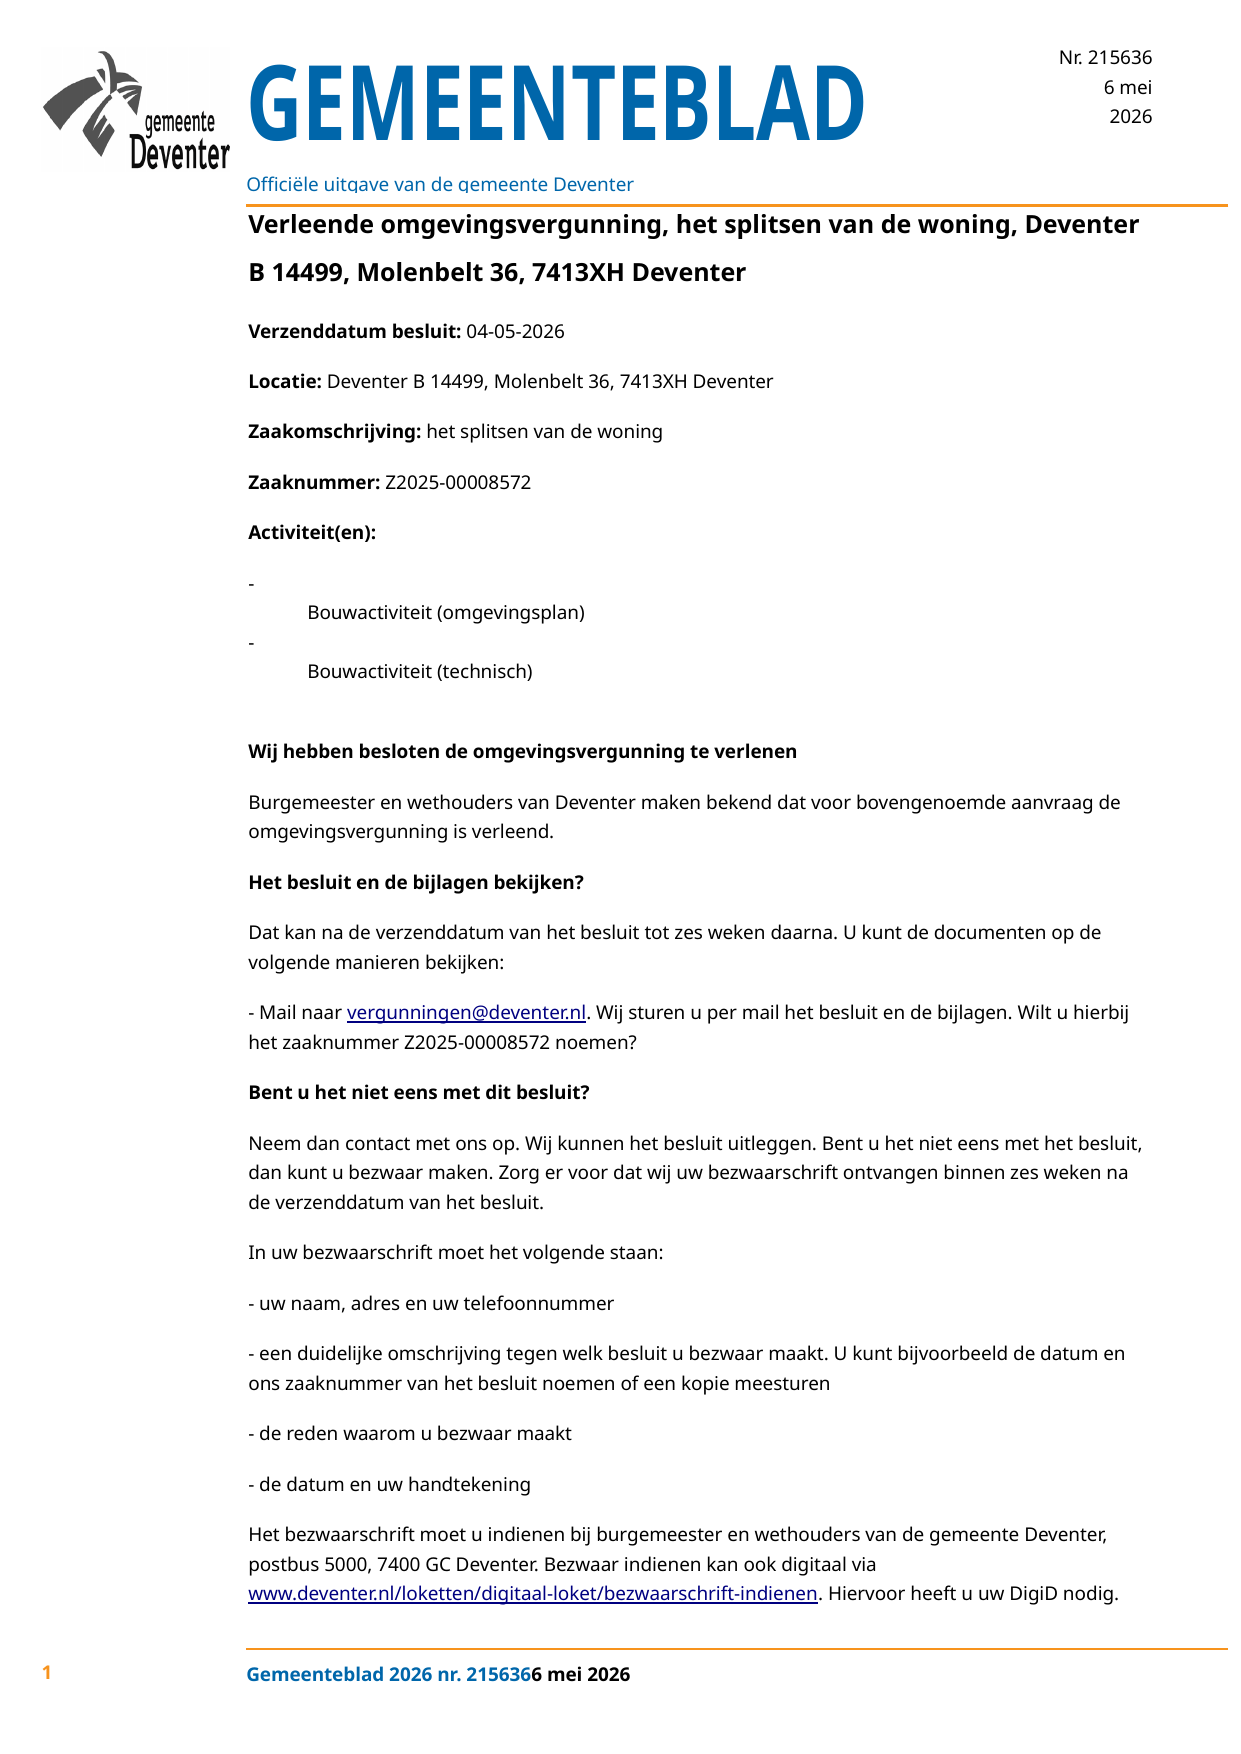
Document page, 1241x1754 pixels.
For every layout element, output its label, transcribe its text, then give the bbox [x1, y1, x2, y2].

text Burgemeester en wethouders van Deventer maken bekend dat voor bovengenoemde aanvraag de omgevingsvergunning is verleend. [248, 789, 1152, 844]
text Wij hebben besloten de omgevingsvergunning te verlenen [248, 739, 1152, 764]
list Bouwactiviteit (omgevingsplan) [248, 599, 1152, 625]
text Zaakomschrijving: het splitsen van de woning [248, 419, 1152, 444]
text Verleende omgevingsvergunning, het splitsen van de woning, Deventer B 14499, Molenbelt 36, 7413XH Deventer [248, 207, 1152, 288]
text In uw bezwaarschrift moet het volgende staan: [248, 1239, 1152, 1265]
text Locatie: Deventer B 14499, Molenbelt 36, 7413XH Deventer [248, 368, 1152, 394]
text - de datum en uw handtekening [248, 1471, 1152, 1497]
text Zaaknummer: Z2025-00008572 [248, 469, 1152, 495]
text Het besluit en de bijlagen bekijken? [248, 869, 1152, 895]
text Het bezwaarschrift moet u indienen bij burgemeester en wethouders van de gemeente Deventer, postbus 5000, 7400 GC Deventer. Bezwaar indienen kan ook digitaal via www.deventer.nl/loketten/digitaal-loket/bezwaarschrift-indienen. Hiervoor heeft u uw DigiD nodig. [248, 1521, 1152, 1606]
text - uw naam, adres en uw telefoonnummer [248, 1290, 1152, 1316]
text Verzenddatum besluit: 04-05-2026 [248, 318, 1152, 344]
text Bent u het niet eens met dit besluit? [248, 1079, 1152, 1105]
text - Mail naar vergunningen@deventer.nl. Wij sturen u per mail het besluit en de bijlagen. Wilt u hierbij het zaaknummer Z2025-00008572 noemen? [248, 999, 1152, 1055]
text - de reden waarom u bezwaar maakt [248, 1420, 1152, 1446]
text - een duidelijke omschrijving tegen welk besluit u bezwaar maakt. U kunt bijvoorbeeld de datum en ons zaaknummer van het besluit noemen of een kopie meesturen [248, 1340, 1152, 1396]
text Activiteit(en): [248, 519, 1152, 545]
text Neem dan contact met ons op. Wij kunnen het besluit uitleggen. Bent u het niet eens met het besluit, dan kunt u bezwaar maken. Zorg er voor dat wij uw bezwaarschrift ontvangen binnen zes weken na de verzenddatum van het besluit. [248, 1130, 1152, 1215]
text Dat kan na de verzenddatum van het besluit tot zes weken daarna. U kunt de documenten op de volgende manieren bekijken: [248, 919, 1152, 975]
picture [41, 47, 231, 172]
list Bouwactiviteit (technisch) [248, 659, 1152, 684]
